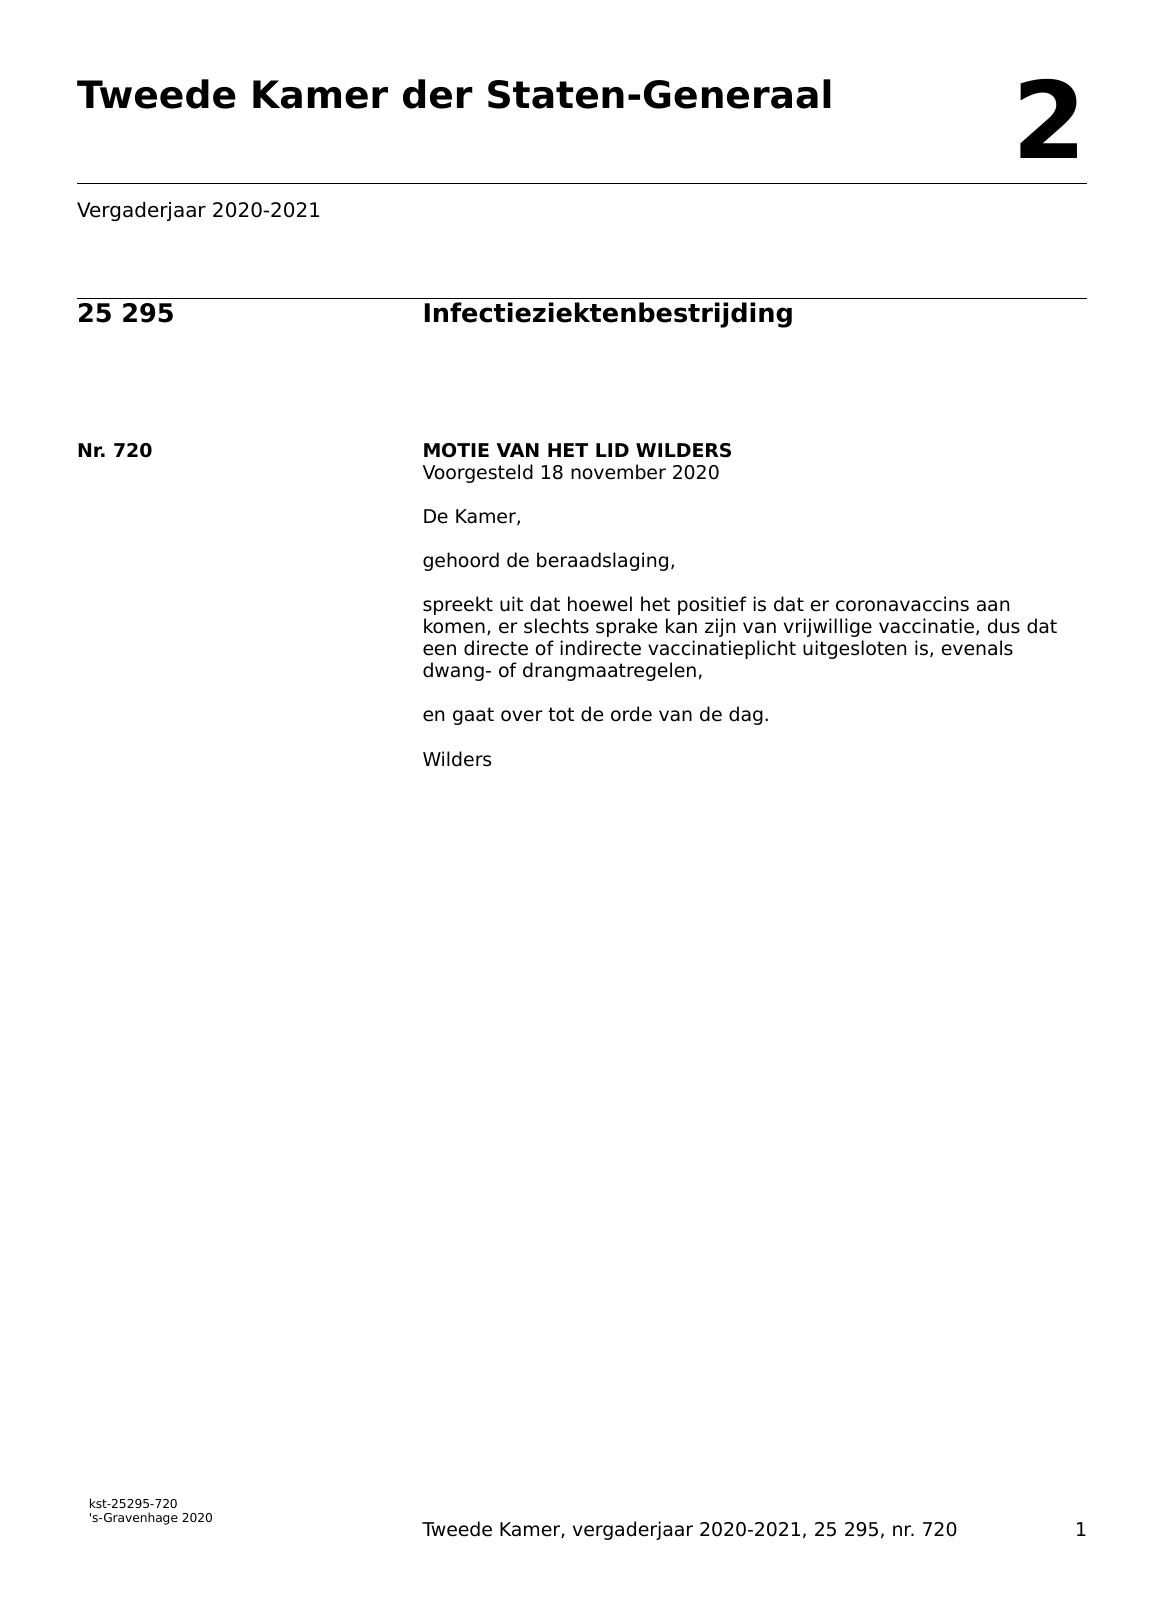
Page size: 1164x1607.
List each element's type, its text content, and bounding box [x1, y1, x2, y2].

table_header 2 [886, 59, 1087, 183]
text gehoord de beraadslaging, [422, 550, 1087, 572]
subtitle 25 295 Infectieziektenbestrijding [77, 299, 1087, 329]
text Wilders [422, 748, 1087, 770]
text Voorgesteld 18 november 2020 [422, 462, 1087, 484]
table_cell Vergaderjaar 2020-2021 [77, 184, 1087, 298]
text kst-25295-720 [88, 1497, 323, 1511]
text en gaat over tot de orde van de dag. [422, 704, 1087, 726]
text De Kamer, [422, 506, 1087, 528]
subtitle Nr. 720 MOTIE VAN HET LID WILDERS [77, 440, 1087, 462]
text 's-Gravenhage 2020 [88, 1511, 323, 1525]
text spreekt uit dat hoewel het positief is dat er coronavaccins aan komen, er slechts sprake kan zijn van vrijwillige vaccinatie, dus dat een directe of indirecte vaccinatieplicht uitgesloten is, evenals dwang- of drangmaatregelen, [422, 594, 1087, 682]
table_header Tweede Kamer der Staten-Generaal [77, 59, 886, 183]
